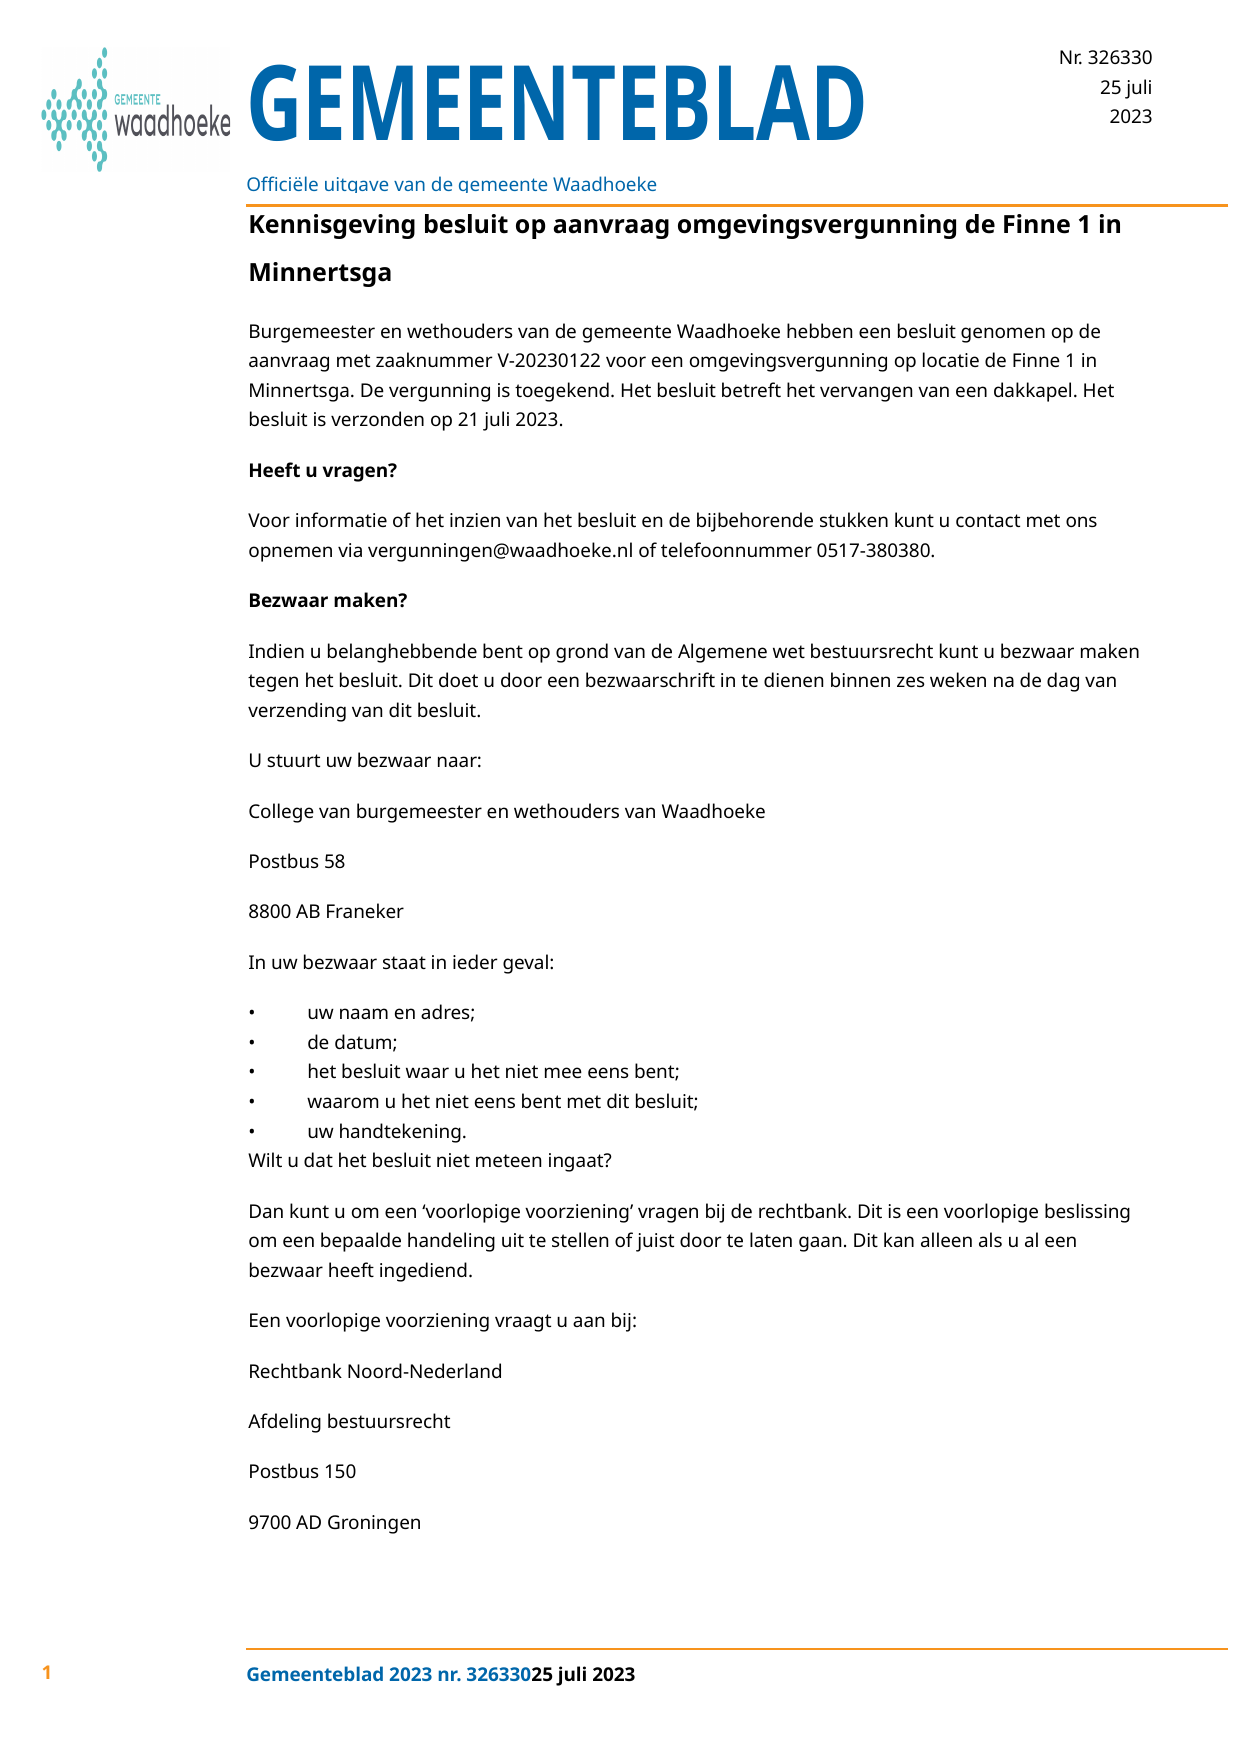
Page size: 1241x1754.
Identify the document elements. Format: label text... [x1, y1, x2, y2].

text Postbus 150 [248, 1459, 1152, 1484]
text Kennisgeving besluit op aanvraag omgevingsvergunning de Finne 1 in Minnertsga [248, 207, 1152, 288]
text Dan kunt u om een ‘voorlopige voorziening’ vragen bij de rechtbank. Dit is een voorlopige beslissing om een bepaalde handeling uit te stellen of juist door te laten gaan. Dit kan alleen als u al een bezwaar heeft ingediend. [248, 1198, 1152, 1283]
text In uw bezwaar staat in ieder geval: [248, 949, 1152, 975]
text Wilt u dat het besluit niet meteen ingaat? [248, 1147, 1152, 1173]
text Rechtbank Noord-Nederland [248, 1358, 1152, 1384]
list het besluit waar u het niet mee eens bent; [248, 1059, 1152, 1084]
text Voor informatie of het inzien van het besluit en de bijbehorende stukken kunt u contact met ons opnemen via vergunningen@waadhoeke.nl of telefoonnummer 0517-380380. [248, 507, 1152, 563]
text Heeft u vragen? [248, 457, 1152, 483]
text College van burgemeester en wethouders van Waadhoeke [248, 798, 1152, 824]
text 8800 AB Franeker [248, 899, 1152, 924]
list waarom u het niet eens bent met dit besluit; [248, 1088, 1152, 1114]
list uw handtekening. [248, 1118, 1152, 1144]
list uw naam en adres; [248, 999, 1152, 1025]
text Postbus 58 [248, 848, 1152, 874]
text Bezwaar maken? [248, 587, 1152, 613]
text Indien u belanghebbende bent op grond van de Algemene wet bestuursrecht kunt u bezwaar maken tegen het besluit. Dit doet u door een bezwaarschrift in te dienen binnen zes weken na de dag van verzending van dit besluit. [248, 638, 1152, 723]
text U stuurt uw bezwaar naar: [248, 747, 1152, 773]
text Een voorlopige voorziening vraagt u aan bij: [248, 1307, 1152, 1333]
text Afdeling bestuursrecht [248, 1408, 1152, 1434]
picture [41, 47, 231, 172]
list de datum; [248, 1029, 1152, 1055]
text Burgemeester en wethouders van de gemeente Waadhoeke hebben een besluit genomen op de aanvraag met zaaknummer V-20230122 voor een omgevingsvergunning op locatie de Finne 1 in Minnertsga. De vergunning is toegekend. Het besluit betreft het vervangen van een dakkapel. Het besluit is verzonden op 21 juli 2023. [248, 318, 1152, 432]
text 9700 AD Groningen [248, 1509, 1152, 1535]
